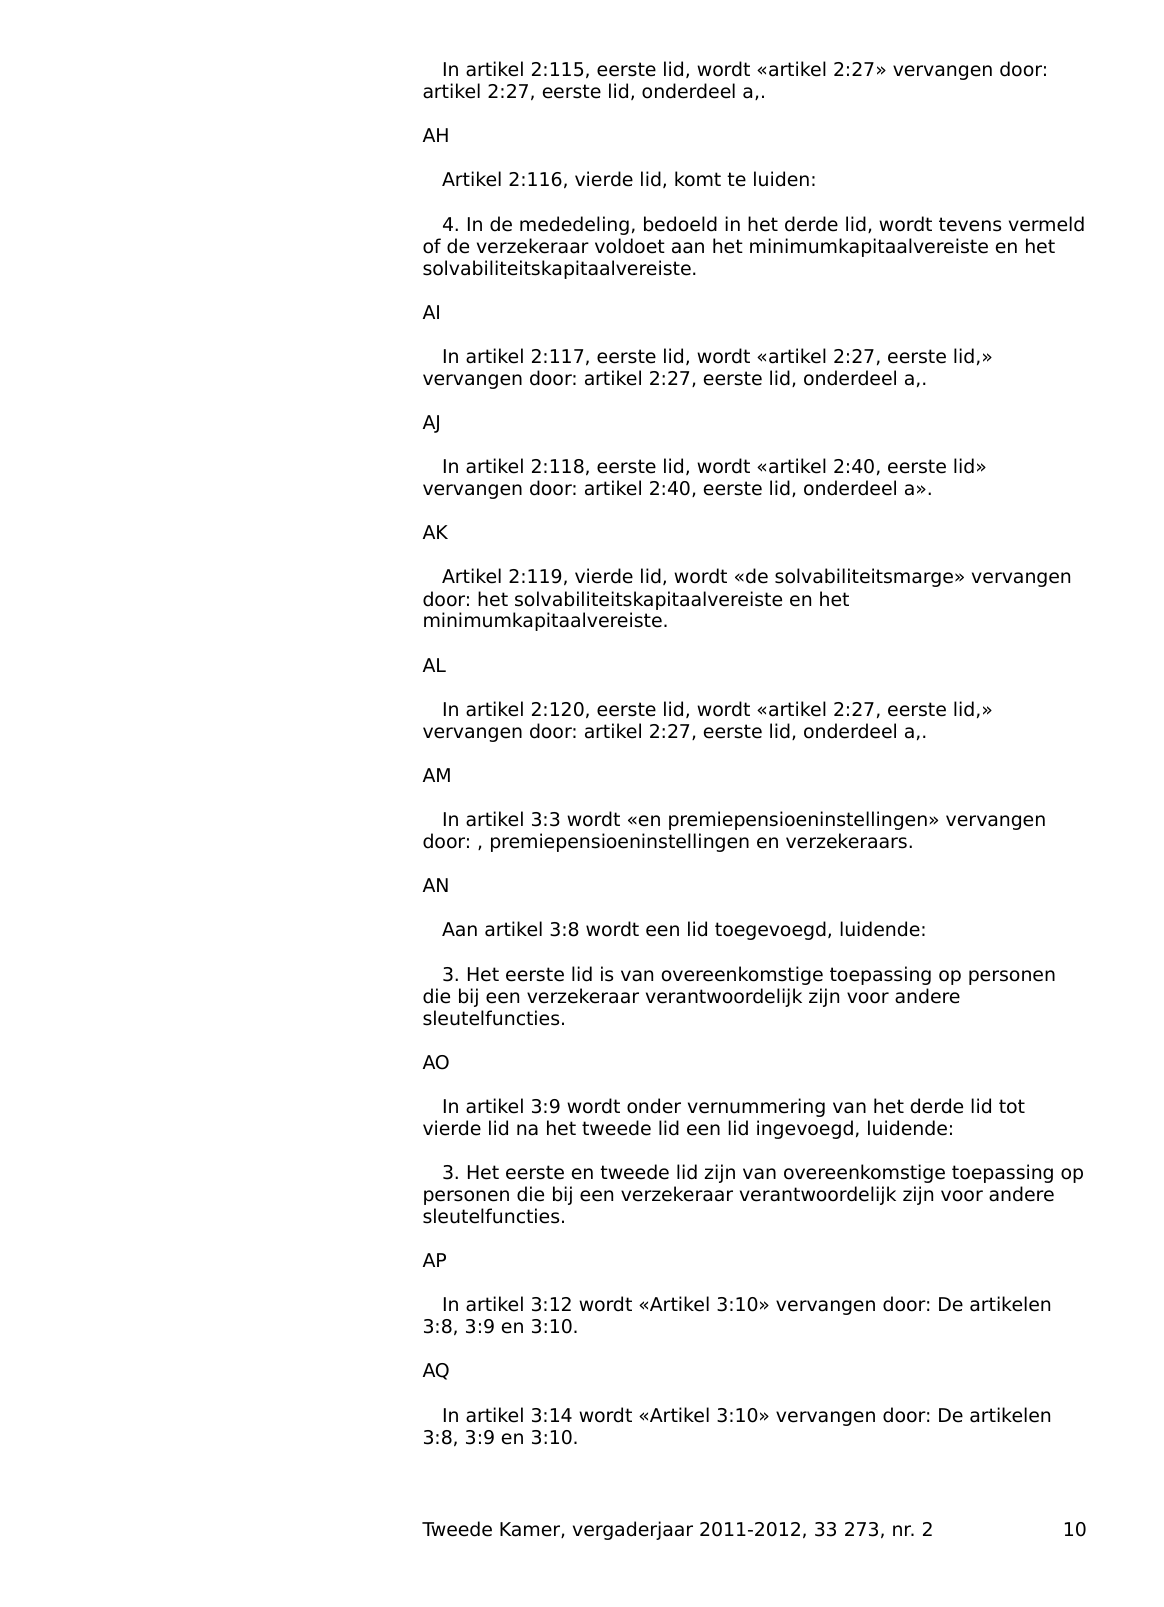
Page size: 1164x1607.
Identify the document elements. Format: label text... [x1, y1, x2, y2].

text In artikel 2:117, eerste lid, wordt «artikel 2:27, eerste lid,» vervangen door: artikel 2:27, eerste lid, onderdeel a,. [422, 346, 1087, 390]
text AJ [422, 412, 1087, 434]
text AQ [422, 1360, 1087, 1382]
text In artikel 2:120, eerste lid, wordt «artikel 2:27, eerste lid,» vervangen door: artikel 2:27, eerste lid, onderdeel a,. [422, 699, 1087, 743]
text Aan artikel 3:8 wordt een lid toegevoegd, luidende: [422, 919, 1087, 941]
text In artikel 2:115, eerste lid, wordt «artikel 2:27» vervangen door: artikel 2:27, eerste lid, onderdeel a,. [422, 59, 1087, 103]
text In artikel 3:9 wordt onder vernummering van het derde lid tot vierde lid na het tweede lid een lid ingevoegd, luidende: [422, 1096, 1087, 1140]
text 3. Het eerste en tweede lid zijn van overeenkomstige toepassing op personen die bij een verzekeraar verantwoordelijk zijn voor andere sleutelfuncties. [422, 1162, 1087, 1228]
text AN [422, 875, 1087, 897]
text Artikel 2:116, vierde lid, komt te luiden: [422, 169, 1087, 191]
text AI [422, 302, 1087, 324]
text AM [422, 765, 1087, 787]
text In artikel 2:118, eerste lid, wordt «artikel 2:40, eerste lid» vervangen door: artikel 2:40, eerste lid, onderdeel a». [422, 456, 1087, 500]
text 4. In de mededeling, bedoeld in het derde lid, wordt tevens vermeld of de verzekeraar voldoet aan het minimumkapitaalvereiste en het solvabiliteitskapitaalvereiste. [422, 213, 1087, 279]
text AH [422, 125, 1087, 147]
text AO [422, 1052, 1087, 1074]
text In artikel 3:12 wordt «Artikel 3:10» vervangen door: De artikelen 3:8, 3:9 en 3:10. [422, 1294, 1087, 1338]
text In artikel 3:14 wordt «Artikel 3:10» vervangen door: De artikelen 3:8, 3:9 en 3:10. [422, 1404, 1087, 1448]
text In artikel 3:3 wordt «en premiepensioeninstellingen» vervangen door: , premiepensioeninstellingen en verzekeraars. [422, 809, 1087, 853]
text AL [422, 654, 1087, 677]
text AP [422, 1250, 1087, 1272]
text AK [422, 522, 1087, 544]
text 3. Het eerste lid is van overeenkomstige toepassing op personen die bij een verzekeraar verantwoordelijk zijn voor andere sleutelfuncties. [422, 963, 1087, 1029]
text Artikel 2:119, vierde lid, wordt «de solvabiliteitsmarge» vervangen door: het solvabiliteitskapitaalvereiste en het minimumkapitaalvereiste. [422, 566, 1087, 632]
